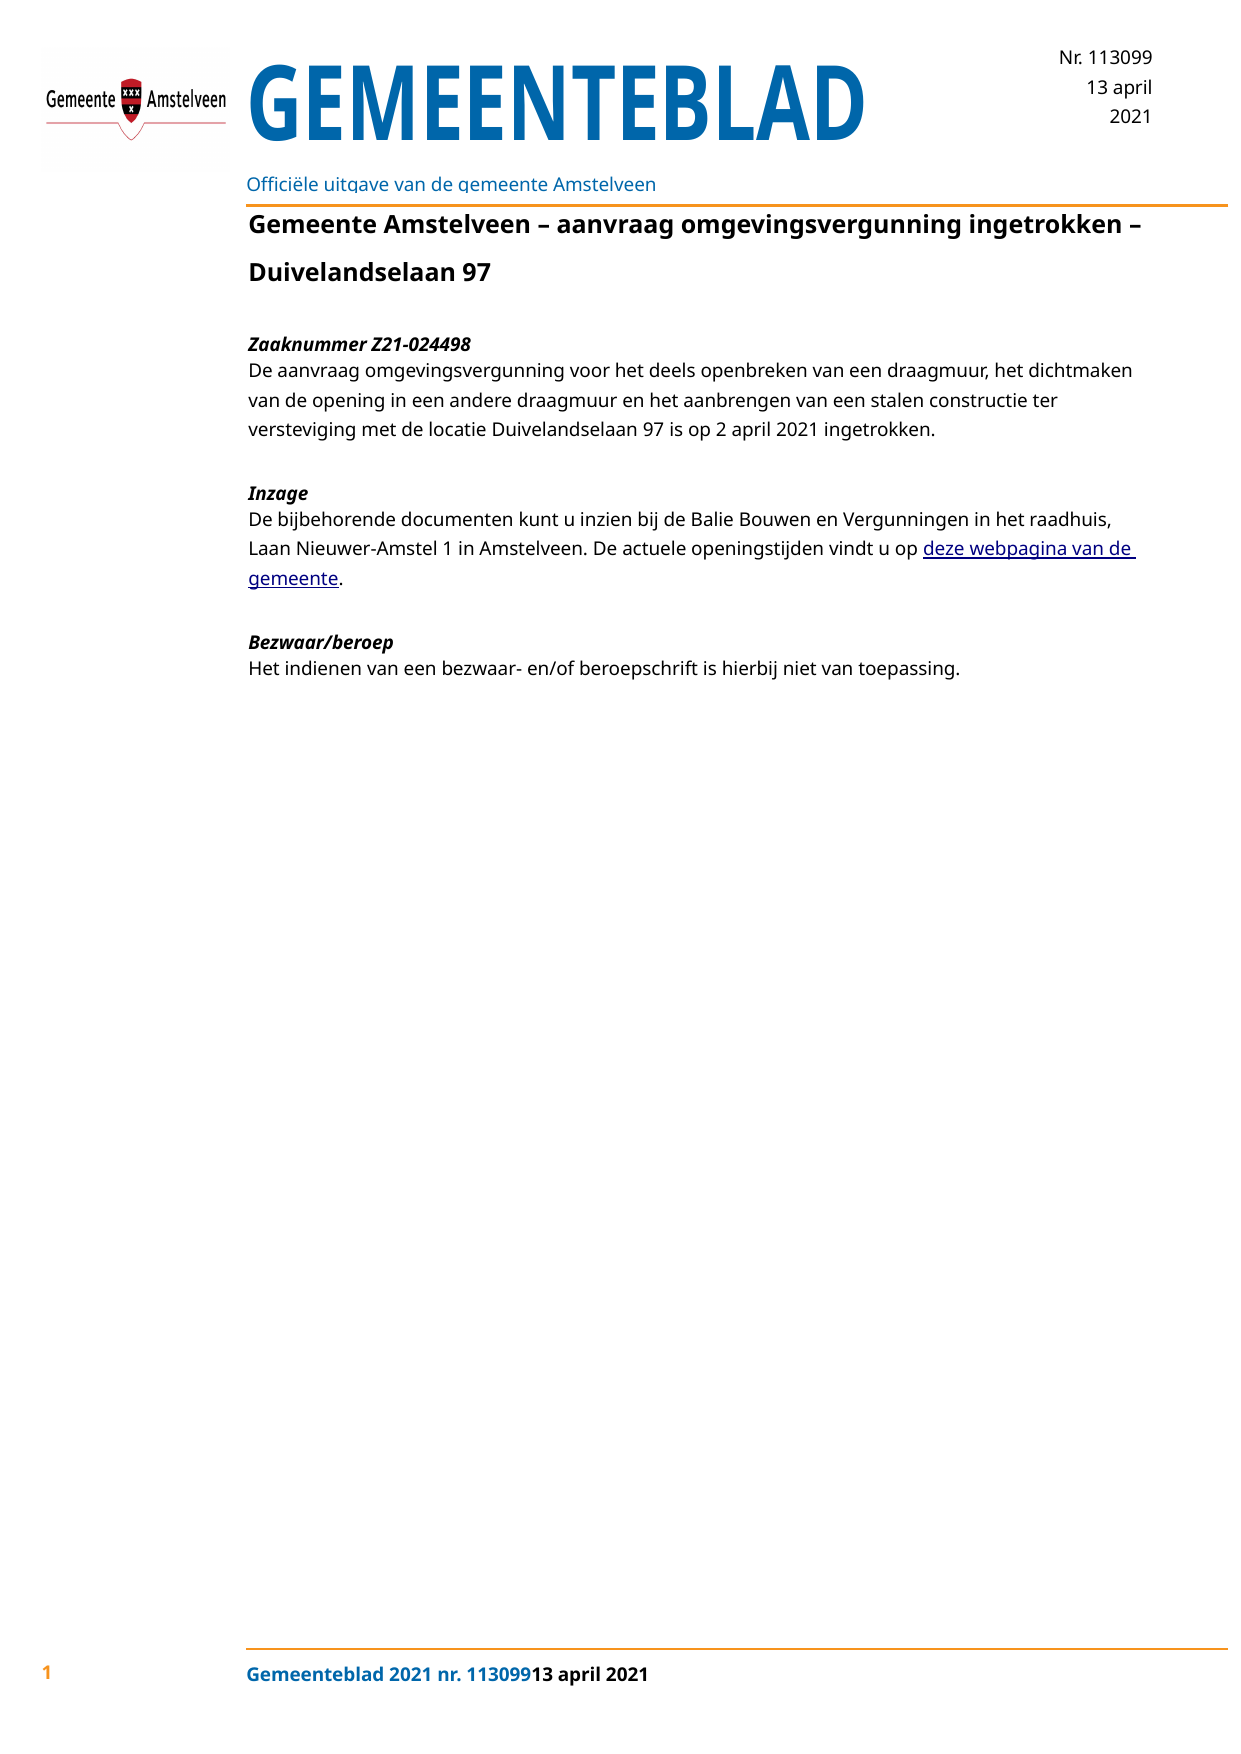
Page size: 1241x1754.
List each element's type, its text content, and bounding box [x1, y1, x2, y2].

text De bijbehorende documenten kunt u inzien bij de Balie Bouwen en Vergunningen in het raadhuis, Laan Nieuwer-Amstel 1 in Amstelveen. De actuele openingstijden vindt u op deze webpagina van de gemeente. [248, 506, 1152, 591]
text Gemeente Amstelveen – aanvraag omgevingsvergunning ingetrokken – Duivelandselaan 97 [248, 207, 1152, 288]
text De aanvraag omgevingsvergunning voor het deels openbreken van een draagmuur, het dichtmaken van de opening in een andere draagmuur en het aanbrengen van een stalen constructie ter versteviging met de locatie Duivelandselaan 97 is op 2 april 2021 ingetrokken. [248, 357, 1152, 442]
text Bezwaar/beroep [248, 629, 1152, 655]
text Inzage [248, 480, 1152, 506]
picture [41, 47, 231, 172]
text Zaaknummer Z21-024498 [248, 331, 1152, 357]
text Het indienen van een bezwaar- en/of beroepschrift is hierbij niet van toepassing. [248, 655, 1152, 681]
